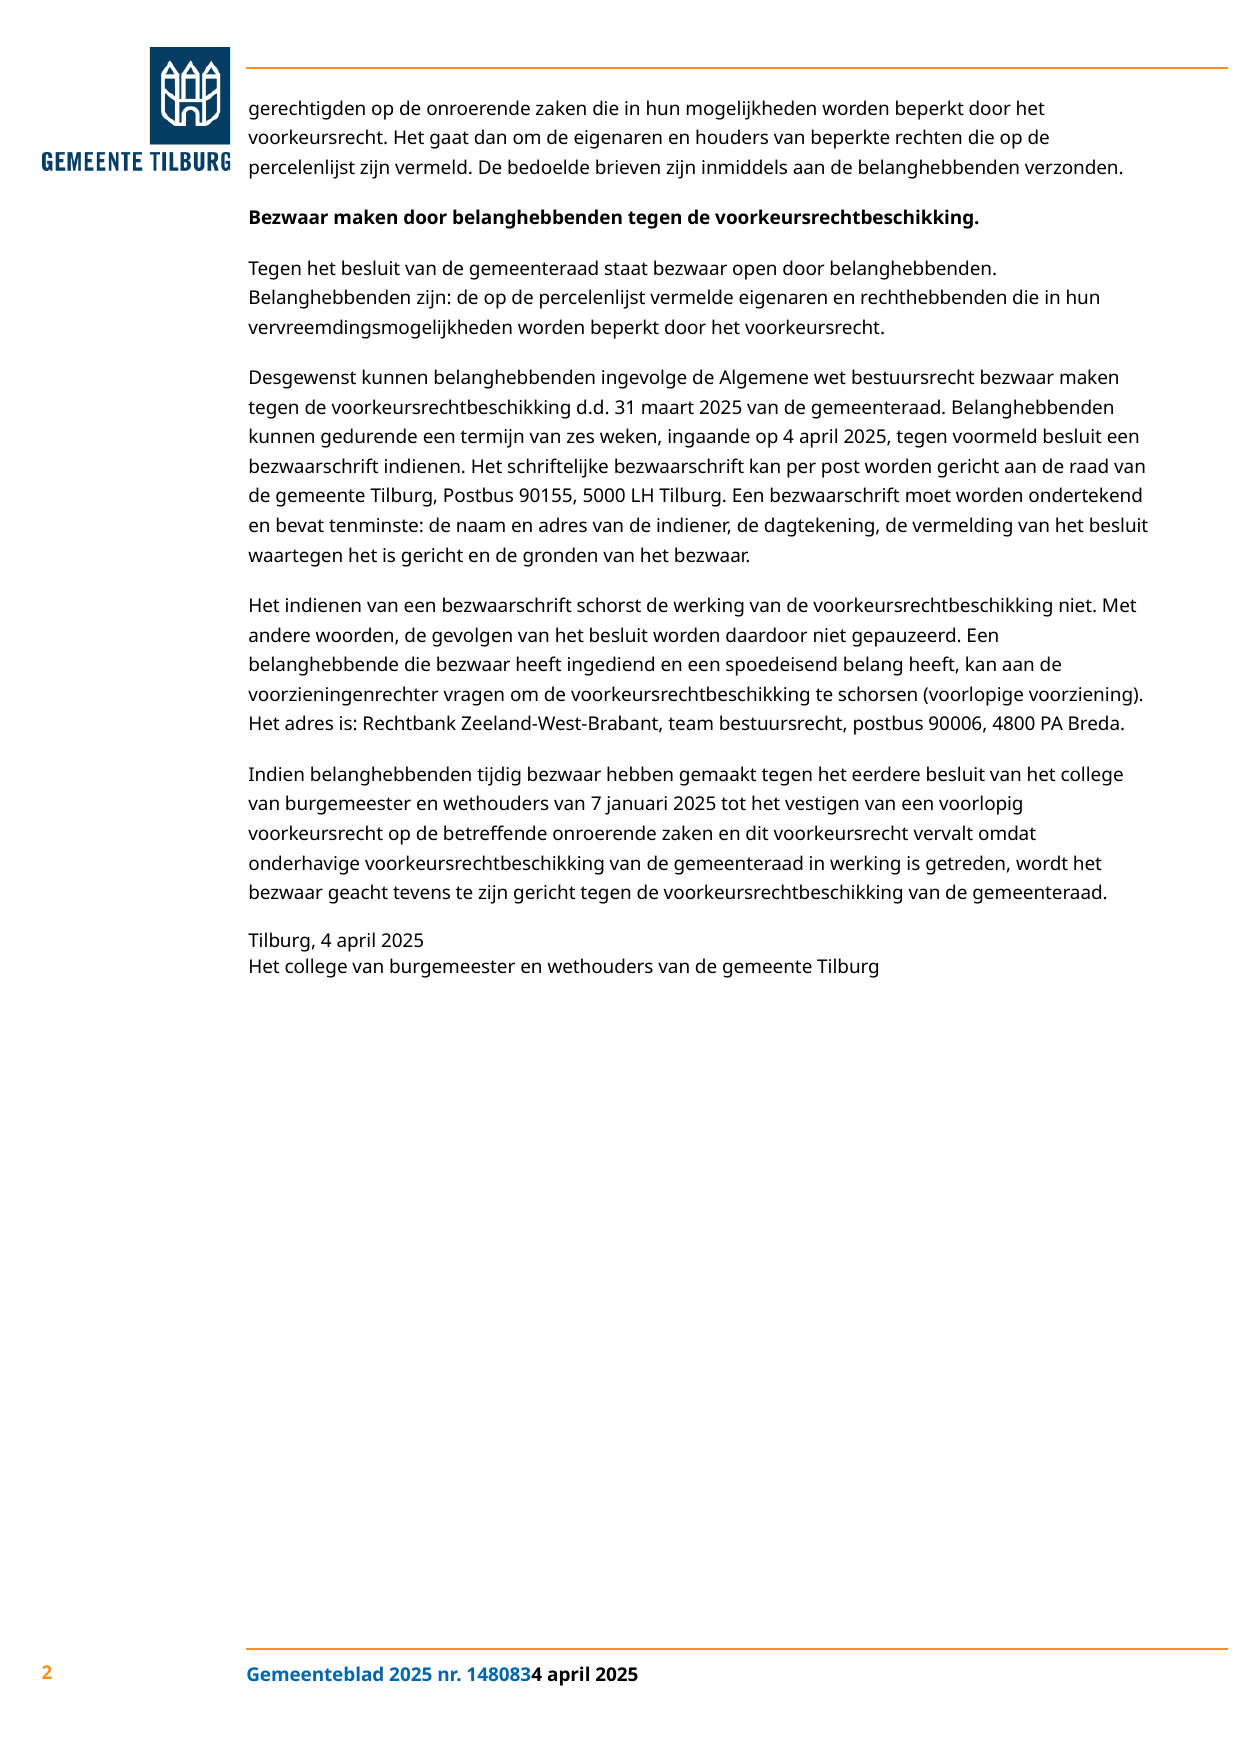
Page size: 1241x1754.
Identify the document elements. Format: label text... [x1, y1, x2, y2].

text Desgewenst kunnen belanghebbenden ingevolge de Algemene wet bestuursrecht bezwaar maken tegen de voorkeursrechtbeschikking d.d. 31 maart 2025 van de gemeenteraad. Belanghebbenden kunnen gedurende een termijn van zes weken, ingaande op 4 april 2025, tegen voormeld besluit een bezwaarschrift indienen. Het schriftelijke bezwaarschrift kan per post worden gericht aan de raad van de gemeente Tilburg, Postbus 90155, 5000 LH Tilburg. Een bezwaarschrift moet worden ondertekend en bevat tenminste: de naam en adres van de indiener, de dagtekening, de vermelding van het besluit waartegen het is gericht en de gronden van het bezwaar. [248, 364, 1152, 568]
text Tegen het besluit van de gemeenteraad staat bezwaar open door belanghebbenden. Belanghebbenden zijn: de op de percelenlijst vermelde eigenaren en rechthebbenden die in hun vervreemdingsmogelijkheden worden beperkt door het voorkeursrecht. [248, 255, 1152, 340]
text Indien belanghebbenden tijdig bezwaar hebben gemaakt tegen het eerdere besluit van het college van burgemeester en wethouders van 7 januari 2025 tot het vestigen van een voorlopig voorkeursrecht op de betreffende onroerende zaken en dit voorkeursrecht vervalt omdat onderhavige voorkeursrechtbeschikking van de gemeenteraad in werking is getreden, wordt het bezwaar geacht tevens te zijn gericht tegen de voorkeursrechtbeschikking van de gemeenteraad. [248, 761, 1152, 905]
text Bezwaar maken door belanghebbenden tegen de voorkeursrechtbeschikking. [248, 204, 1152, 230]
text Het college van burgemeester en wethouders van de gemeente Tilburg [248, 953, 1152, 979]
picture [41, 47, 231, 172]
text Tilburg, 4 april 2025 [248, 927, 1152, 953]
text Het indienen van een bezwaarschrift schorst de werking van de voorkeursrechtbeschikking niet. Met andere woorden, de gevolgen van het besluit worden daardoor niet gepauzeerd. Een belanghebbende die bezwaar heeft ingediend en een spoedeisend belang heeft, kan aan de voorzieningenrechter vragen om de voorkeursrechtbeschikking te schorsen (voorlopige voorziening). Het adres is: Rechtbank Zeeland-West-Brabant, team bestuursrecht, postbus 90006, 4800 PA Breda. [248, 592, 1152, 736]
text gerechtigden op de onroerende zaken die in hun mogelijkheden worden beperkt door het voorkeursrecht. Het gaat dan om de eigenaren en houders van beperkte rechten die op de percelenlijst zijn vermeld. De bedoelde brieven zijn inmiddels aan de belanghebbenden verzonden. [248, 95, 1152, 180]
